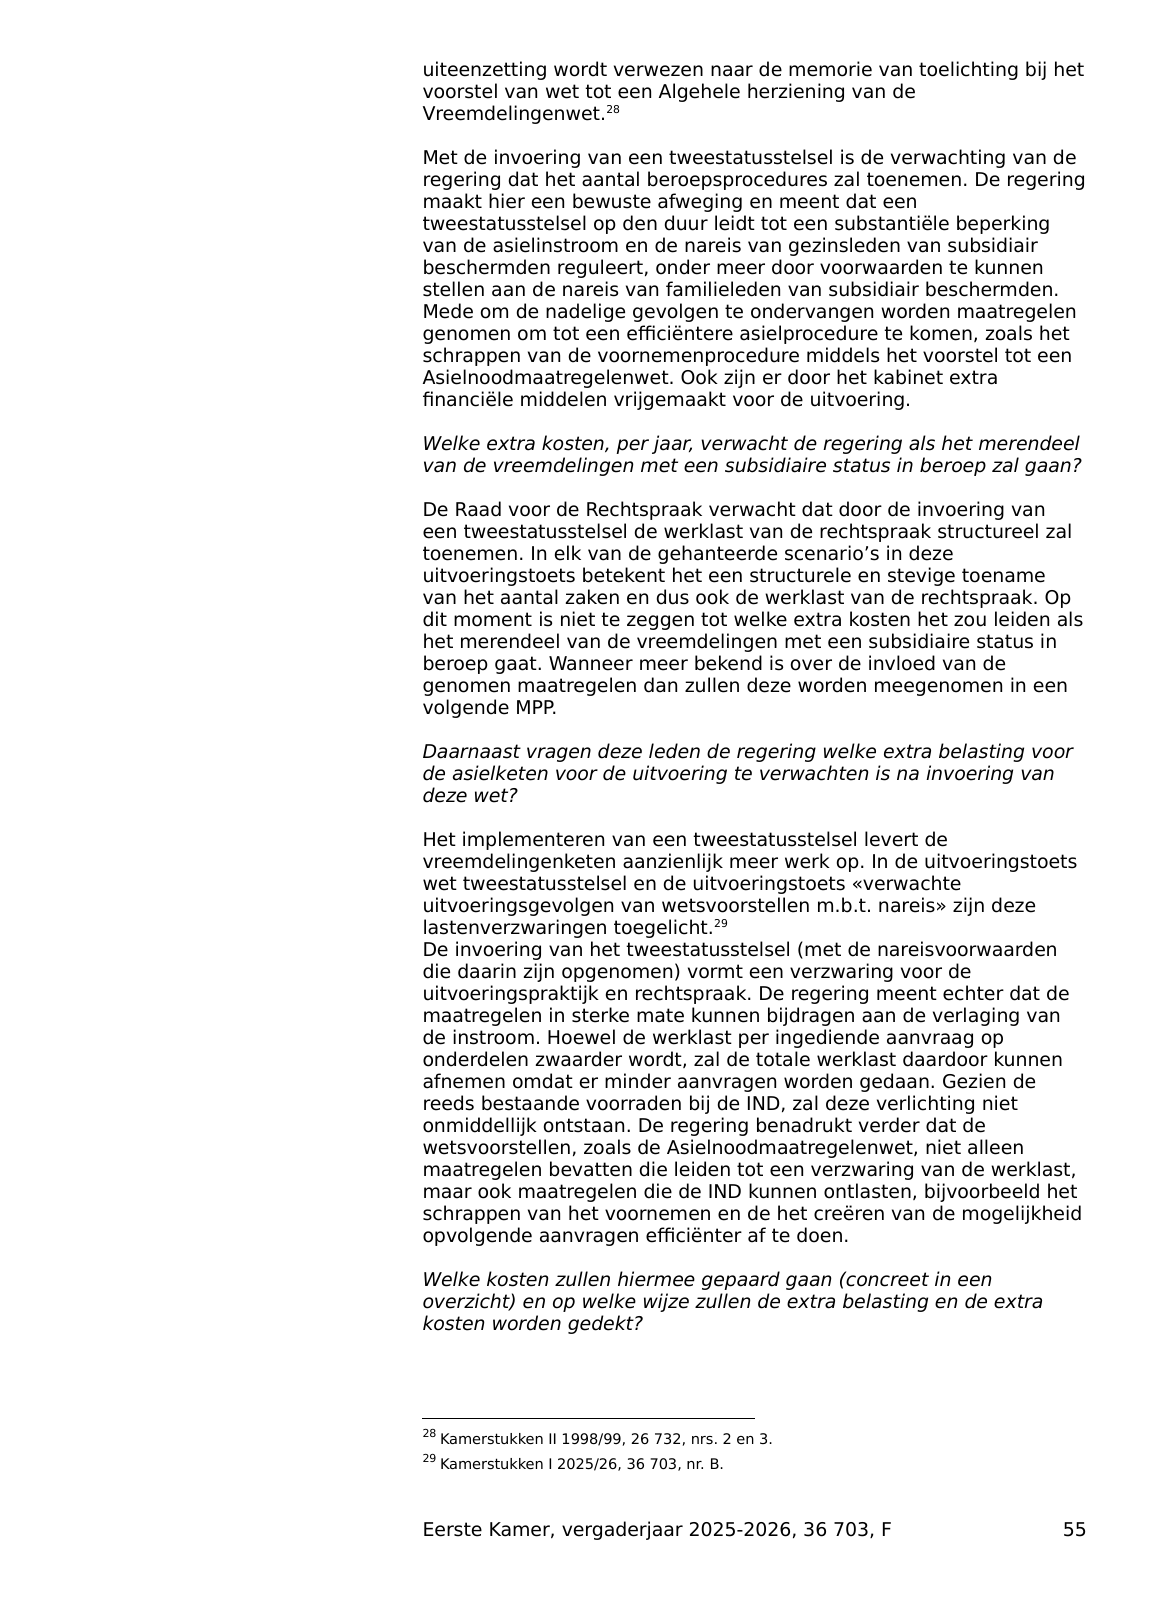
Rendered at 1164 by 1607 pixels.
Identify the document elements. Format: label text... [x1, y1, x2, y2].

text Met de invoering van een tweestatusstelsel is de verwachting van de regering dat het aantal beroepsprocedures zal toenemen. De regering maakt hier een bewuste afweging en meent dat een tweestatusstelsel op den duur leidt tot een substantiële beperking van de asielinstroom en de nareis van gezinsleden van subsidiair beschermden reguleert, onder meer door voorwaarden te kunnen stellen aan de nareis van familieleden van subsidiair beschermden. Mede om de nadelige gevolgen te ondervangen worden maatregelen genomen om tot een efficiëntere asielprocedure te komen, zoals het schrappen van de voornemenprocedure middels het voorstel tot een Asielnoodmaatregelenwet. Ook zijn er door het kabinet extra financiële middelen vrijgemaakt voor de uitvoering. [422, 147, 1087, 411]
text Kamerstukken I 2025/26, 36 703, nr. B. [422, 1452, 1087, 1474]
text Het implementeren van een tweestatusstelsel levert de vreemdelingenketen aanzienlijk meer werk op. In de uitvoeringstoets wet tweestatusstelsel en de uitvoeringstoets «verwachte uitvoeringsgevolgen van wetsvoorstellen m.b.t. nareis» zijn deze lastenverzwaringen toegelicht. [422, 829, 1087, 939]
text De invoering van het tweestatusstelsel (met de nareisvoorwaarden die daarin zijn opgenomen) vormt een verzwaring voor de uitvoeringspraktijk en rechtspraak. De regering meent echter dat de maatregelen in sterke mate kunnen bijdragen aan de verlaging van de instroom. Hoewel de werklast per ingediende aanvraag op onderdelen zwaarder wordt, zal de totale werklast daardoor kunnen afnemen omdat er minder aanvragen worden gedaan. Gezien de reeds bestaande voorraden bij de IND, zal deze verlichting niet onmiddellijk ontstaan. De regering benadrukt verder dat de wetsvoorstellen, zoals de Asielnoodmaatregelenwet, niet alleen maatregelen bevatten die leiden tot een verzwaring van de werklast, maar ook maatregelen die de IND kunnen ontlasten, bijvoorbeeld het schrappen van het voornemen en de het creëren van de mogelijkheid opvolgende aanvragen efficiënter af te doen. [422, 939, 1087, 1247]
text Welke extra kosten, per jaar, verwacht de regering als het merendeel van de vreemdelingen met een subsidiaire status in beroep zal gaan? [422, 433, 1087, 477]
text Welke kosten zullen hiermee gepaard gaan (concreet in een overzicht) en op welke wijze zullen de extra belasting en de extra kosten worden gedekt? [422, 1269, 1087, 1335]
text Daarnaast vragen deze leden de regering welke extra belasting voor de asielketen voor de uitvoering te verwachten is na invoering van deze wet? [422, 741, 1087, 807]
text De Raad voor de Rechtspraak verwacht dat door de invoering van een tweestatusstelsel de werklast van de rechtspraak structureel zal toenemen. In elk van de gehanteerde scenario’s in deze uitvoeringstoets betekent het een structurele en stevige toename van het aantal zaken en dus ook de werklast van de rechtspraak. Op dit moment is niet te zeggen tot welke extra kosten het zou leiden als het merendeel van de vreemdelingen met een subsidiaire status in beroep gaat. Wanneer meer bekend is over de invloed van de genomen maatregelen dan zullen deze worden meegenomen in een volgende MPP. [422, 499, 1087, 719]
text Kamerstukken II 1998/99, 26 732, nrs. 2 en 3. [422, 1427, 1087, 1449]
text uiteenzetting wordt verwezen naar de memorie van toelichting bij het voorstel van wet tot een Algehele herziening van de Vreemdelingenwet. [422, 59, 1087, 125]
